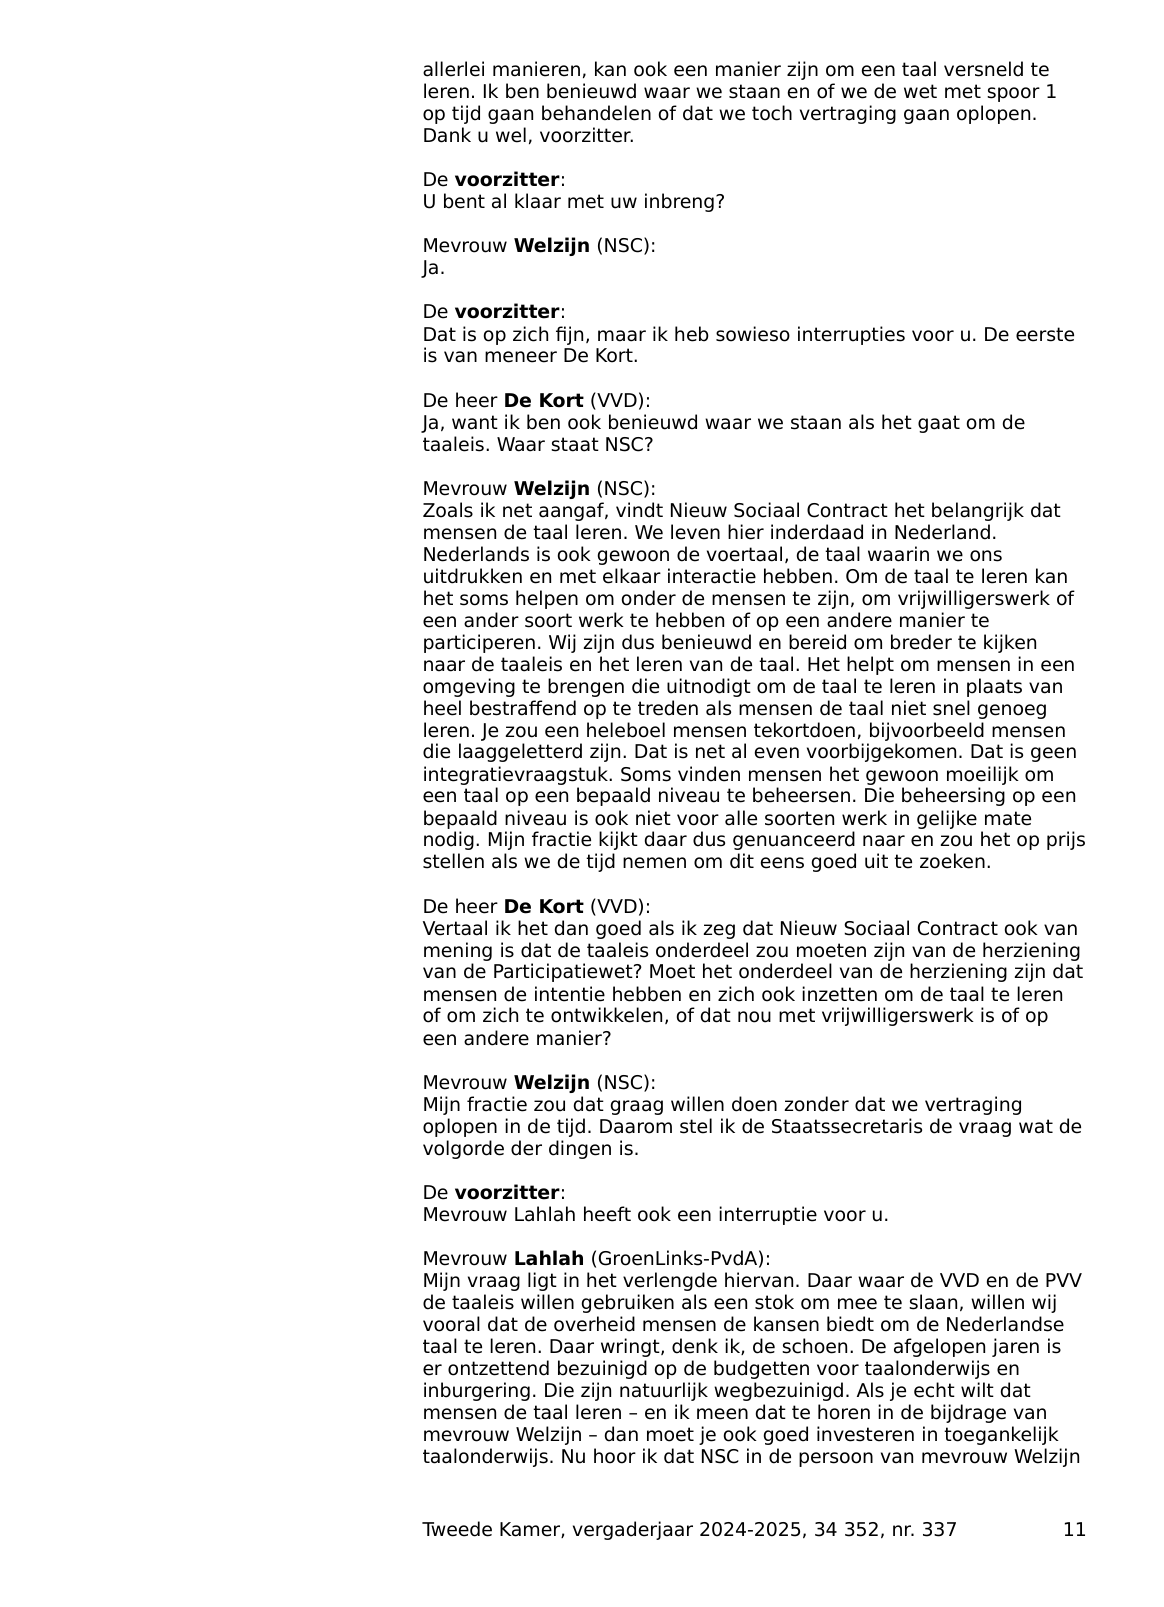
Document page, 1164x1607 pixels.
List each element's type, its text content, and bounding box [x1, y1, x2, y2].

text Mijn vraag ligt in het verlengde hiervan. Daar waar de VVD en de PVV de taaleis willen gebruiken als een stok om mee te slaan, willen wij vooral dat de overheid mensen de kansen biedt om de Nederlandse taal te leren. Daar wringt, denk ik, de schoen. De afgelopen jaren is er ontzettend bezuinigd op de budgetten voor taalonderwijs en inburgering. Die zijn natuurlijk wegbezuinigd. Als je echt wilt dat mensen de taal leren – en ik meen dat te horen in de bijdrage van mevrouw Welzijn – dan moet je ook goed investeren in toegankelijk taalonderwijs. Nu hoor ik dat NSC in de persoon van mevrouw Welzijn [422, 1270, 1087, 1468]
text Mevrouw Lahlah (GroenLinks-PvdA): [422, 1248, 1087, 1270]
text allerlei manieren, kan ook een manier zijn om een taal versneld te leren. Ik ben benieuwd waar we staan en of we de wet met spoor 1 op tijd gaan behandelen of dat we toch vertraging gaan oplopen. [422, 59, 1087, 125]
text Dank u wel, voorzitter. [422, 125, 1087, 147]
text De heer De Kort (VVD): [422, 389, 1087, 412]
text De voorzitter: [422, 169, 1087, 191]
text Mevrouw Welzijn (NSC): [422, 1072, 1087, 1093]
text Mevrouw Welzijn (NSC): [422, 478, 1087, 500]
text De heer De Kort (VVD): [422, 896, 1087, 917]
text Vertaal ik het dan goed als ik zeg dat Nieuw Sociaal Contract ook van mening is dat de taaleis onderdeel zou moeten zijn van de herziening van de Participatiewet? Moet het onderdeel van de herziening zijn dat mensen de intentie hebben en zich ook inzetten om de taal te leren of om zich te ontwikkelen, of dat nou met vrijwilligerswerk is of op een andere manier? [422, 917, 1087, 1049]
text Ja. [422, 257, 1087, 279]
text Ja, want ik ben ook benieuwd waar we staan als het gaat om de taaleis. Waar staat NSC? [422, 412, 1087, 456]
text U bent al klaar met uw inbreng? [422, 191, 1087, 213]
text Mevrouw Lahlah heeft ook een interruptie voor u. [422, 1204, 1087, 1226]
text Dat is op zich fijn, maar ik heb sowieso interrupties voor u. De eerste is van meneer De Kort. [422, 323, 1087, 367]
text Mijn fractie zou dat graag willen doen zonder dat we vertraging oplopen in de tijd. Daarom stel ik de Staatssecretaris de vraag wat de volgorde der dingen is. [422, 1093, 1087, 1159]
text De voorzitter: [422, 301, 1087, 323]
text Mevrouw Welzijn (NSC): [422, 235, 1087, 257]
text De voorzitter: [422, 1182, 1087, 1204]
text Zoals ik net aangaf, vindt Nieuw Sociaal Contract het belangrijk dat mensen de taal leren. We leven hier inderdaad in Nederland. Nederlands is ook gewoon de voertaal, de taal waarin we ons uitdrukken en met elkaar interactie hebben. Om de taal te leren kan het soms helpen om onder de mensen te zijn, om vrijwilligerswerk of een ander soort werk te hebben of op een andere manier te participeren. Wij zijn dus benieuwd en bereid om breder te kijken naar de taaleis en het leren van de taal. Het helpt om mensen in een omgeving te brengen die uitnodigt om de taal te leren in plaats van heel bestraffend op te treden als mensen de taal niet snel genoeg leren. Je zou een heleboel mensen tekortdoen, bijvoorbeeld mensen die laaggeletterd zijn. Dat is net al even voorbijgekomen. Dat is geen integratievraagstuk. Soms vinden mensen het gewoon moeilijk om een taal op een bepaald niveau te beheersen. Die beheersing op een bepaald niveau is ook niet voor alle soorten werk in gelijke mate nodig. Mijn fractie kijkt daar dus genuanceerd naar en zou het op prijs stellen als we de tijd nemen om dit eens goed uit te zoeken. [422, 500, 1087, 873]
